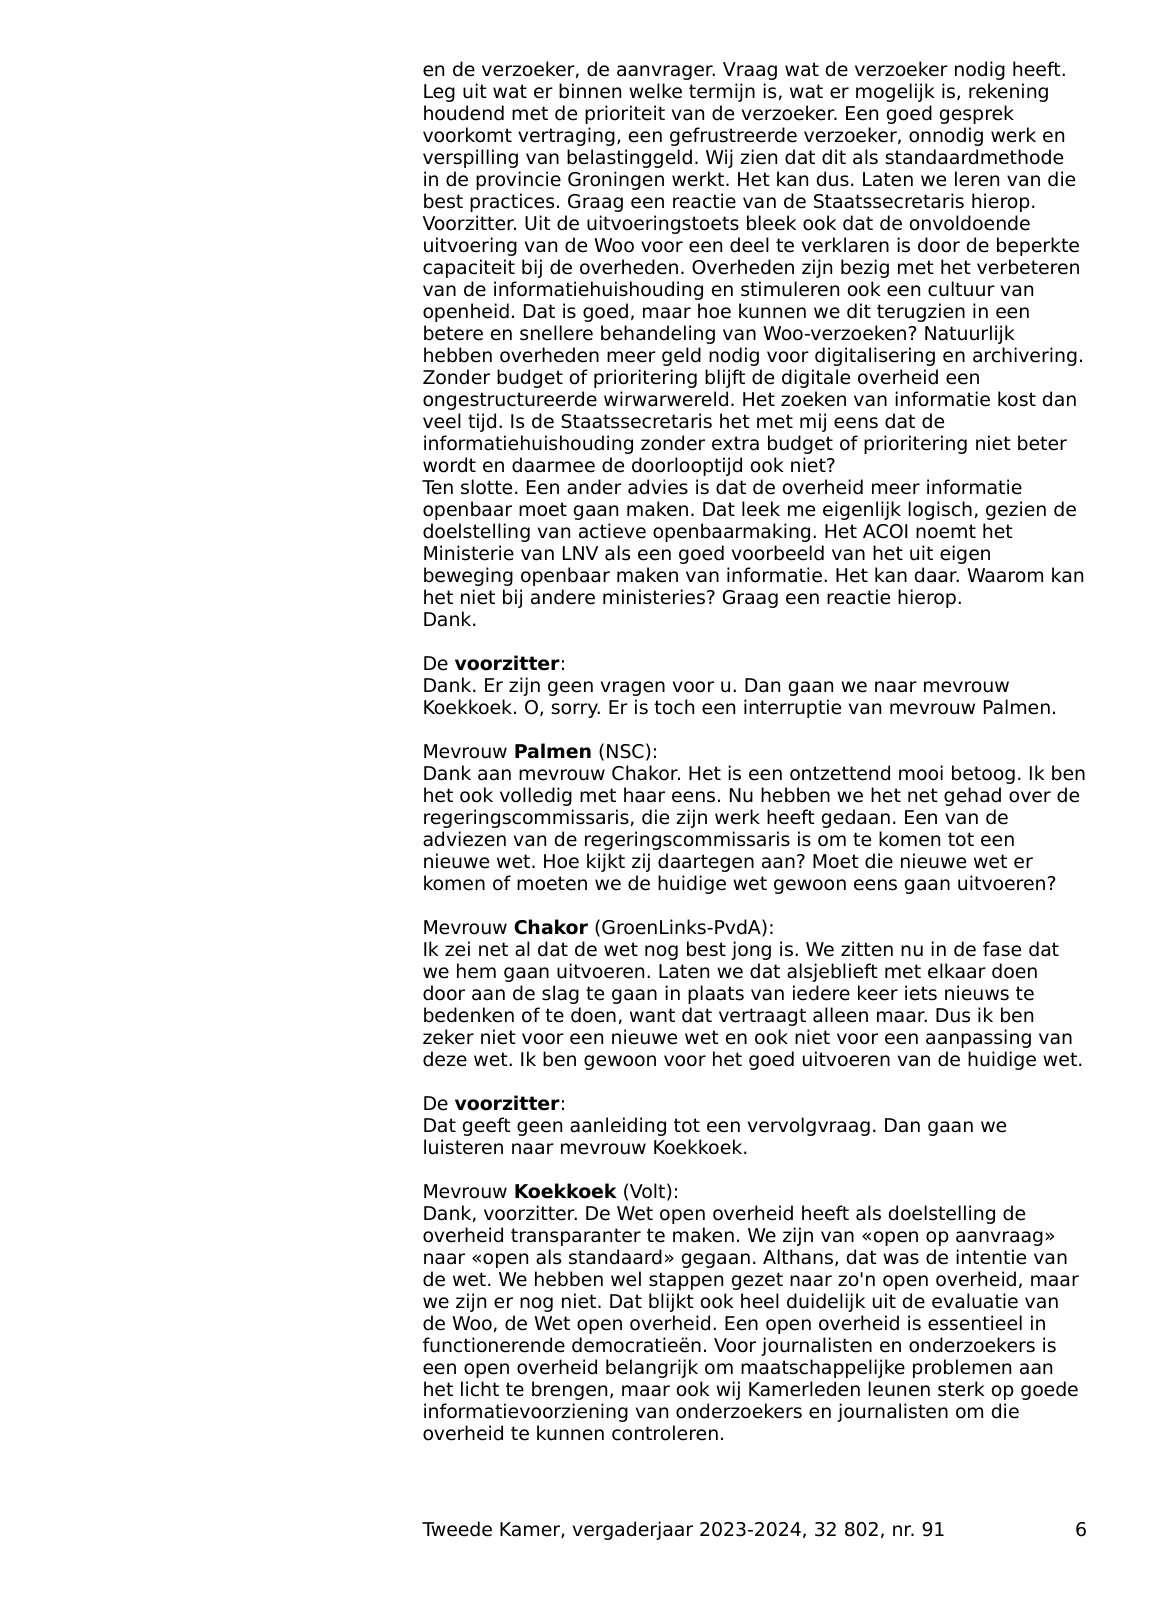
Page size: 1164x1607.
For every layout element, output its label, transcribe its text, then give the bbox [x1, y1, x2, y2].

text Dank. Er zijn geen vragen voor u. Dan gaan we naar mevrouw Koekkoek. O, sorry. Er is toch een interruptie van mevrouw Palmen. [422, 675, 1087, 719]
text Dank aan mevrouw Chakor. Het is een ontzettend mooi betoog. Ik ben het ook volledig met haar eens. Nu hebben we het net gehad over de regeringscommissaris, die zijn werk heeft gedaan. Een van de adviezen van de regeringscommissaris is om te komen tot een nieuwe wet. Hoe kijkt zij daartegen aan? Moet die nieuwe wet er komen of moeten we de huidige wet gewoon eens gaan uitvoeren? [422, 763, 1087, 895]
text De voorzitter: [422, 1093, 1087, 1115]
text Mevrouw Koekkoek (Volt): [422, 1181, 1087, 1203]
text Dank. [422, 608, 1087, 631]
text Dat geeft geen aanleiding tot een vervolgvraag. Dan gaan we luisteren naar mevrouw Koekkoek. [422, 1115, 1087, 1159]
text De voorzitter: [422, 653, 1087, 675]
text Ik zei net al dat de wet nog best jong is. We zitten nu in de fase dat we hem gaan uitvoeren. Laten we dat alsjeblieft met elkaar doen door aan de slag te gaan in plaats van iedere keer iets nieuws te bedenken of te doen, want dat vertraagt alleen maar. Dus ik ben zeker niet voor een nieuwe wet en ook niet voor een aanpassing van deze wet. Ik ben gewoon voor het goed uitvoeren van de huidige wet. [422, 939, 1087, 1071]
text Mevrouw Chakor (GroenLinks-PvdA): [422, 917, 1087, 939]
text Voorzitter. Uit de uitvoeringstoets bleek ook dat de onvoldoende uitvoering van de Woo voor een deel te verklaren is door de beperkte capaciteit bij de overheden. Overheden zijn bezig met het verbeteren van de informatiehuishouding en stimuleren ook een cultuur van openheid. Dat is goed, maar hoe kunnen we dit terugzien in een betere en snellere behandeling van Woo-verzoeken? Natuurlijk hebben overheden meer geld nodig voor digitalisering en archivering. Zonder budget of prioritering blijft de digitale overheid een ongestructureerde wirwarwereld. Het zoeken van informatie kost dan veel tijd. Is de Staatssecretaris het met mij eens dat de informatiehuishouding zonder extra budget of prioritering niet beter wordt en daarmee de doorlooptijd ook niet? [422, 213, 1087, 477]
text Mevrouw Palmen (NSC): [422, 741, 1087, 763]
text en de verzoeker, de aanvrager. Vraag wat de verzoeker nodig heeft. Leg uit wat er binnen welke termijn is, wat er mogelijk is, rekening houdend met de prioriteit van de verzoeker. Een goed gesprek voorkomt vertraging, een gefrustreerde verzoeker, onnodig werk en verspilling van belastinggeld. Wij zien dat dit als standaardmethode in de provincie Groningen werkt. Het kan dus. Laten we leren van die best practices. Graag een reactie van de Staatssecretaris hierop. [422, 59, 1087, 213]
text Ten slotte. Een ander advies is dat de overheid meer informatie openbaar moet gaan maken. Dat leek me eigenlijk logisch, gezien de doelstelling van actieve openbaarmaking. Het ACOI noemt het Ministerie van LNV als een goed voorbeeld van het uit eigen beweging openbaar maken van informatie. Het kan daar. Waarom kan het niet bij andere ministeries? Graag een reactie hierop. [422, 477, 1087, 608]
text Dank, voorzitter. De Wet open overheid heeft als doelstelling de overheid transparanter te maken. We zijn van «open op aanvraag» naar «open als standaard» gegaan. Althans, dat was de intentie van de wet. We hebben wel stappen gezet naar zo'n open overheid, maar we zijn er nog niet. Dat blijkt ook heel duidelijk uit de evaluatie van de Woo, de Wet open overheid. Een open overheid is essentieel in functionerende democratieën. Voor journalisten en onderzoekers is een open overheid belangrijk om maatschappelijke problemen aan het licht te brengen, maar ook wij Kamerleden leunen sterk op goede informatievoorziening van onderzoekers en journalisten om die overheid te kunnen controleren. [422, 1203, 1087, 1445]
